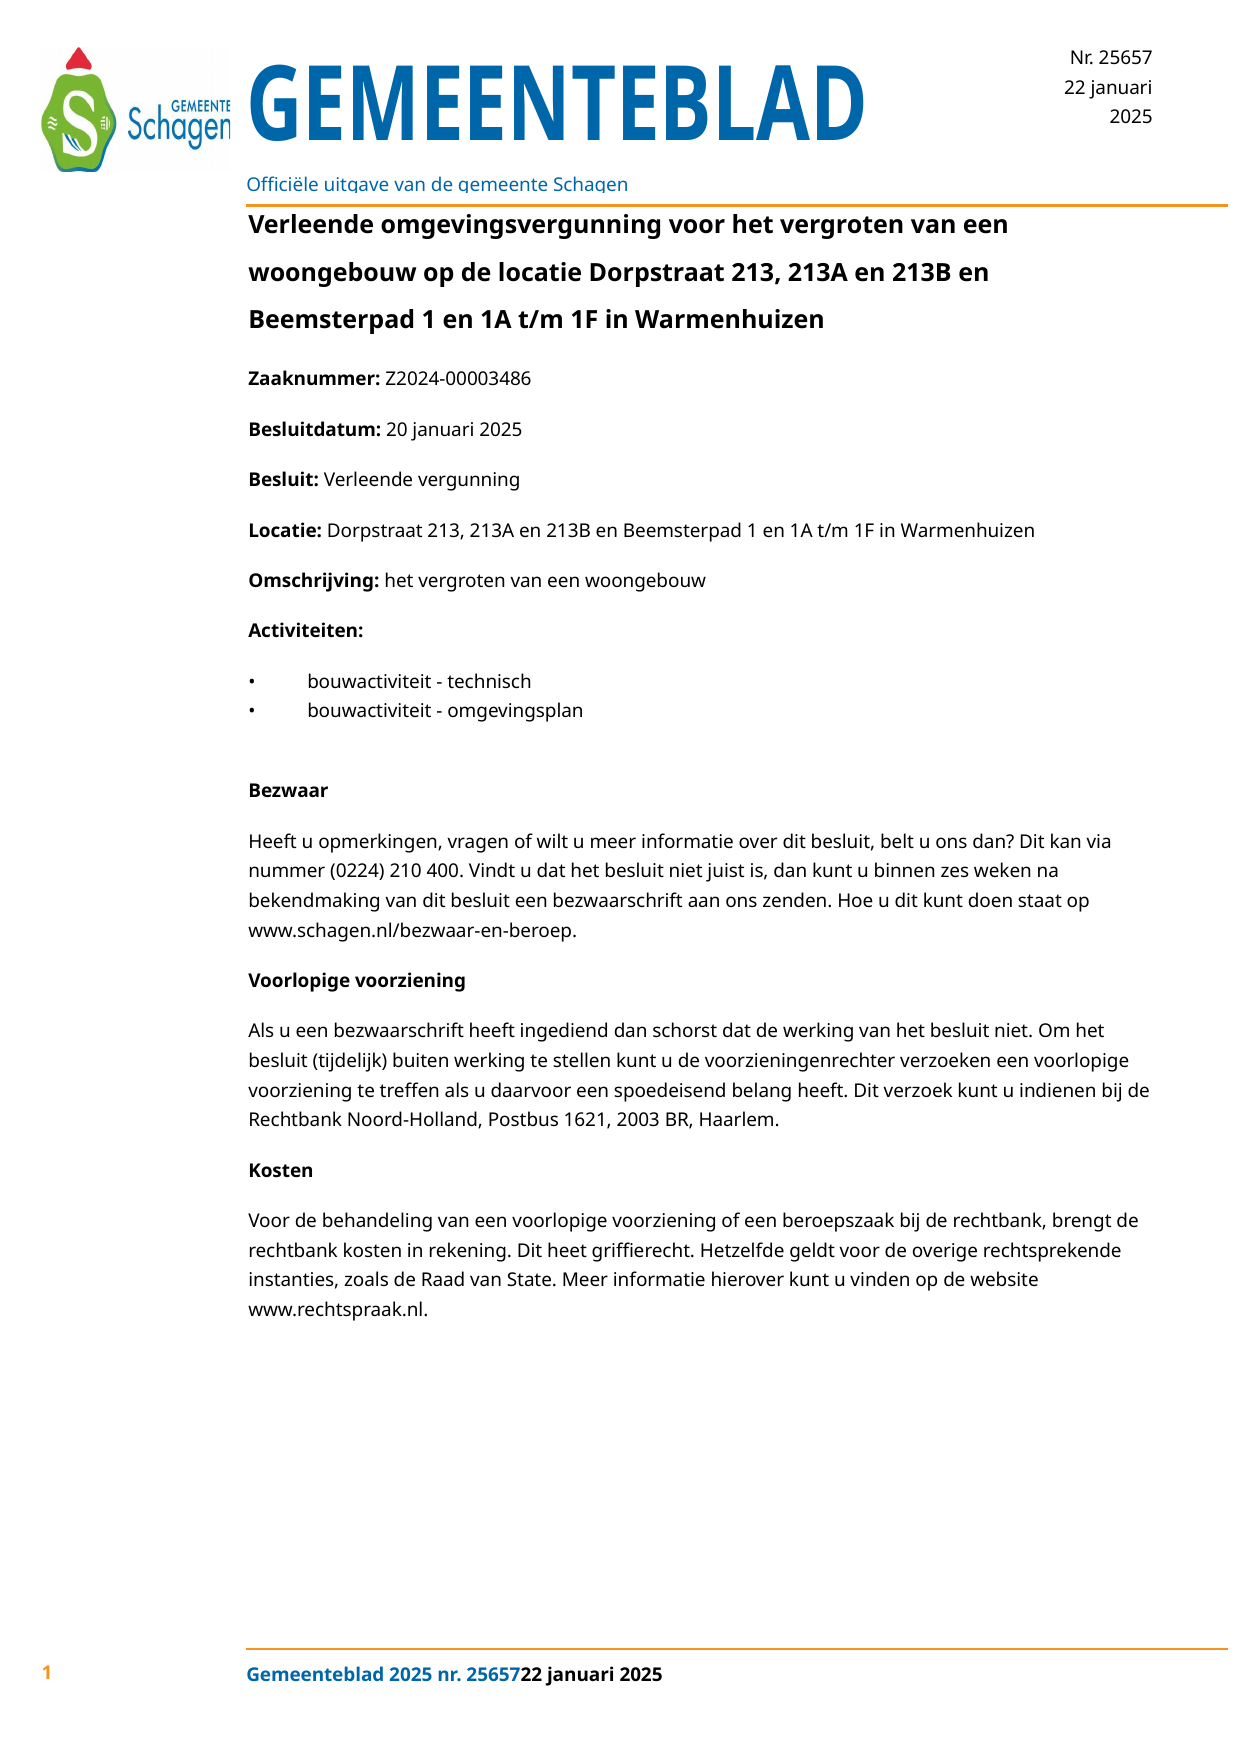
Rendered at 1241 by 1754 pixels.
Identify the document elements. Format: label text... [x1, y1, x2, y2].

text Als u een bezwaarschrift heeft ingediend dan schorst dat de werking van het besluit niet. Om het besluit (tijdelijk) buiten werking te stellen kunt u de voorzieningenrechter verzoeken een voorlopige voorziening te treffen als u daarvoor een spoedeisend belang heeft. Dit verzoek kunt u indienen bij de Rechtbank Noord-Holland, Postbus 1621, 2003 BR, Haarlem. [248, 1018, 1152, 1132]
picture [41, 47, 231, 172]
text Besluit: Verleende vergunning [248, 466, 1152, 492]
text Voorlopige voorziening [248, 967, 1152, 993]
text Besluitdatum: 20 januari 2025 [248, 416, 1152, 442]
text Bezwaar [248, 778, 1152, 803]
list bouwactiviteit - omgevingsplan [248, 698, 1152, 723]
text Omschrijving: het vergroten van een woongebouw [248, 567, 1152, 593]
text Zaaknummer: Z2024-00003486 [248, 366, 1152, 391]
text Voor de behandeling van een voorlopige voorziening of een beroepszaak bij de rechtbank, brengt de rechtbank kosten in rekening. Dit heet griffierecht. Hetzelfde geldt voor de overige rechtsprekende instanties, zoals de Raad van State. Meer informatie hierover kunt u vinden op de website www.rechtspraak.nl. [248, 1207, 1152, 1322]
text Locatie: Dorpstraat 213, 213A en 213B en Beemsterpad 1 en 1A t/m 1F in Warmenhuizen [248, 517, 1152, 542]
text Verleende omgevingsvergunning voor het vergroten van een woongebouw op de locatie Dorpstraat 213, 213A en 213B en Beemsterpad 1 en 1A t/m 1F in Warmenhuizen [248, 207, 1152, 336]
text Kosten [248, 1157, 1152, 1182]
text Heeft u opmerkingen, vragen of wilt u meer informatie over dit besluit, belt u ons dan? Dit kan via nummer (0224) 210 400. Vindt u dat het besluit niet juist is, dan kunt u binnen zes weken na bekendmaking van dit besluit een bezwaarschrift aan ons zenden. Hoe u dit kunt doen staat op www.schagen.nl/bezwaar-en-beroep. [248, 828, 1152, 942]
list bouwactiviteit - technisch [248, 668, 1152, 694]
text Activiteiten: [248, 618, 1152, 643]
